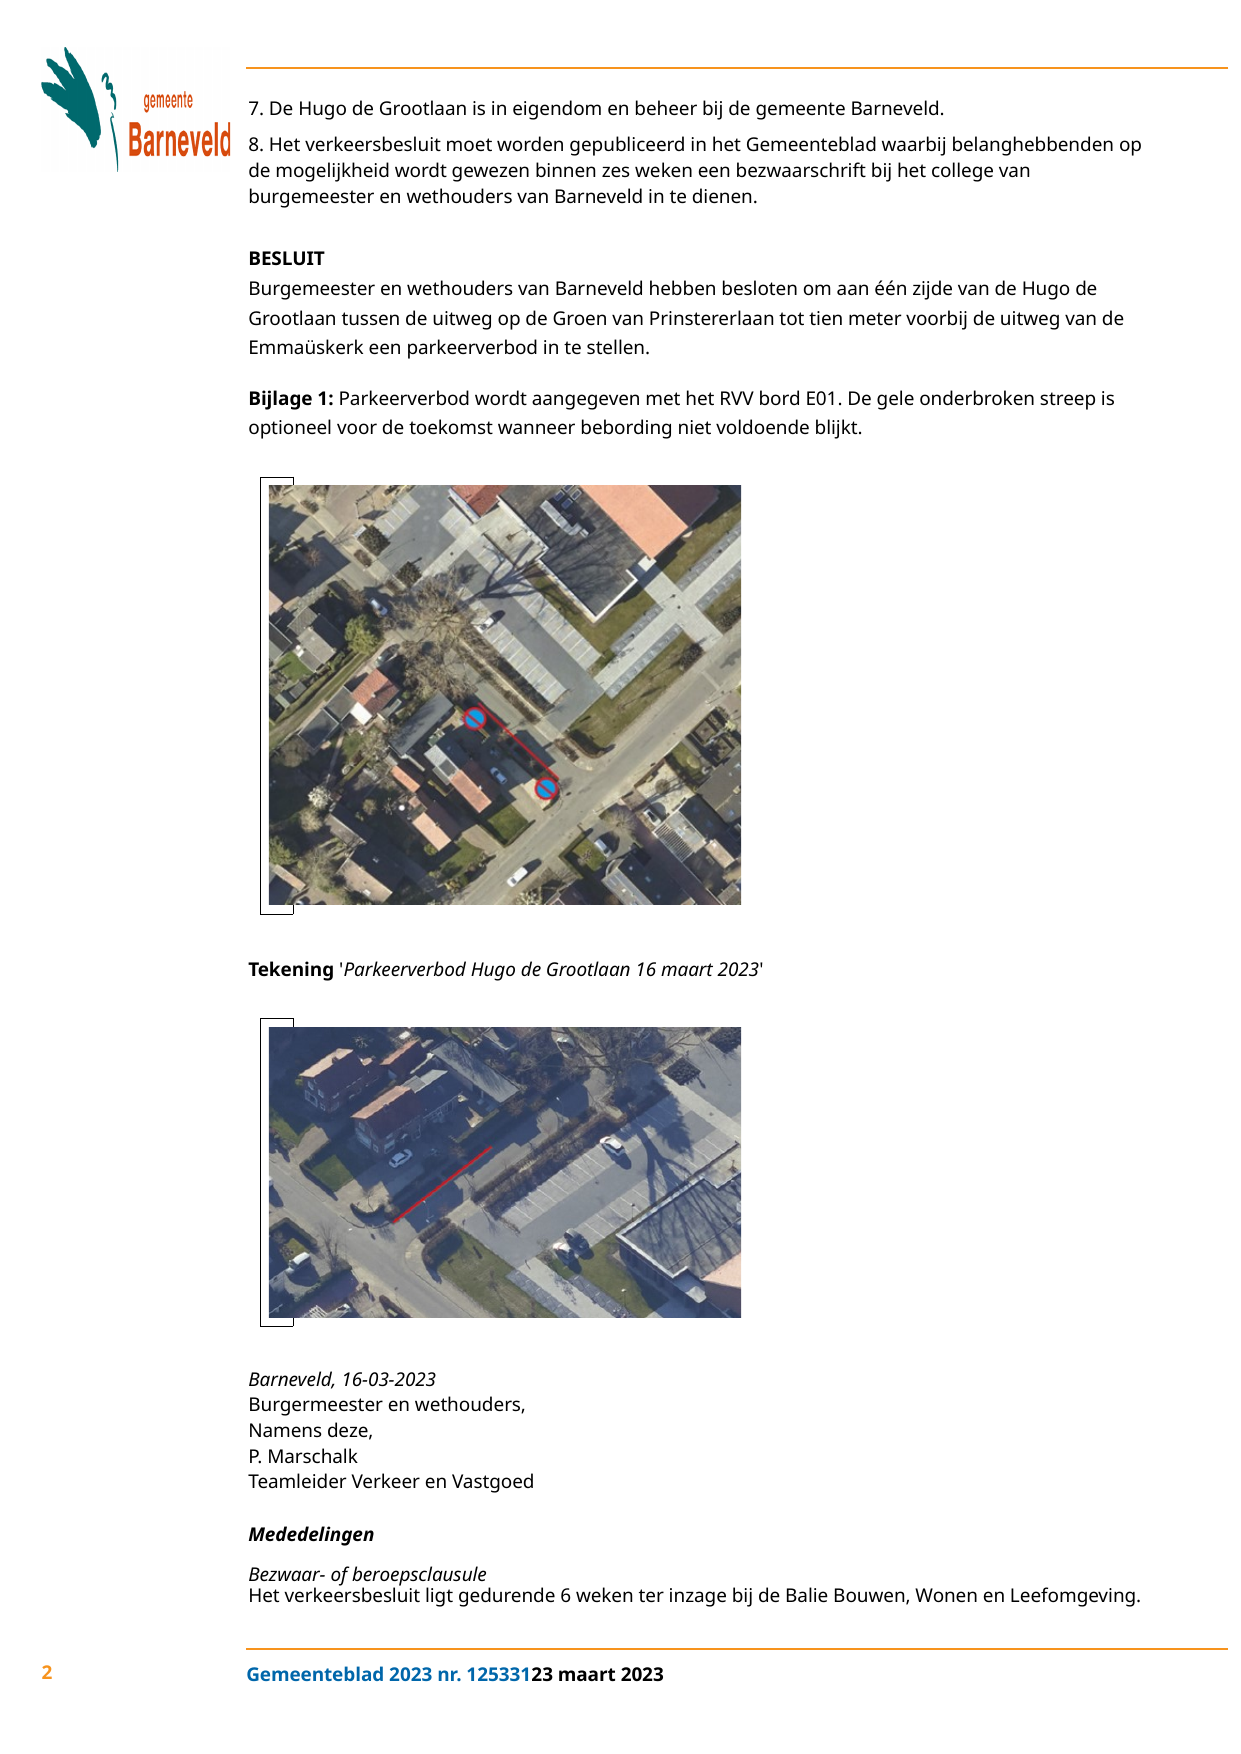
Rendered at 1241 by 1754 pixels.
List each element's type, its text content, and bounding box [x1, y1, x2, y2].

text Tekening 'Parkeerverbod Hugo de Grootlaan 16 maart 2023' [248, 956, 1152, 982]
text Burgermeester en wethouders, [248, 1392, 1152, 1417]
picture [41, 47, 231, 172]
text Bijlage 1: Parkeerverbod wordt aangegeven met het RVV bord E01. De gele onderbroken streep is optioneel voor de toekomst wanneer bebording niet voldoende blijkt. [248, 385, 1152, 440]
text P. Marschalk [248, 1443, 1152, 1469]
text Namens deze, [248, 1417, 1152, 1443]
text Mededelingen [248, 1522, 1152, 1547]
picture [268, 1027, 742, 1318]
text Bezwaar- of beroepsclausule [248, 1561, 1152, 1587]
picture [268, 485, 742, 905]
text Barneveld, 16-03-2023 [248, 1366, 1152, 1392]
text 8. Het verkeersbesluit moet worden gepubliceerd in het Gemeenteblad waarbij belanghebbenden op de mogelijkheid wordt gewezen binnen zes weken een bezwaarschrift bij het college van burgemeester en wethouders van Barneveld in te dienen. [248, 131, 1152, 209]
text Teamleider Verkeer en Vastgoed [248, 1469, 1152, 1494]
text Het verkeersbesluit ligt gedurende 6 weken ter inzage bij de Balie Bouwen, Wonen en Leefomgeving. [248, 1587, 1152, 1606]
text 7. De Hugo de Grootlaan is in eigendom en beheer bij de gemeente Barneveld. [248, 95, 1152, 121]
text BESLUIT [248, 246, 1152, 271]
text Burgemeester en wethouders van Barneveld hebben besloten om aan één zijde van de Hugo de Grootlaan tussen de uitweg op de Groen van Prinstererlaan tot tien meter voorbij de uitweg van de Emmaüskerk een parkeerverbod in te stellen. [248, 275, 1152, 360]
